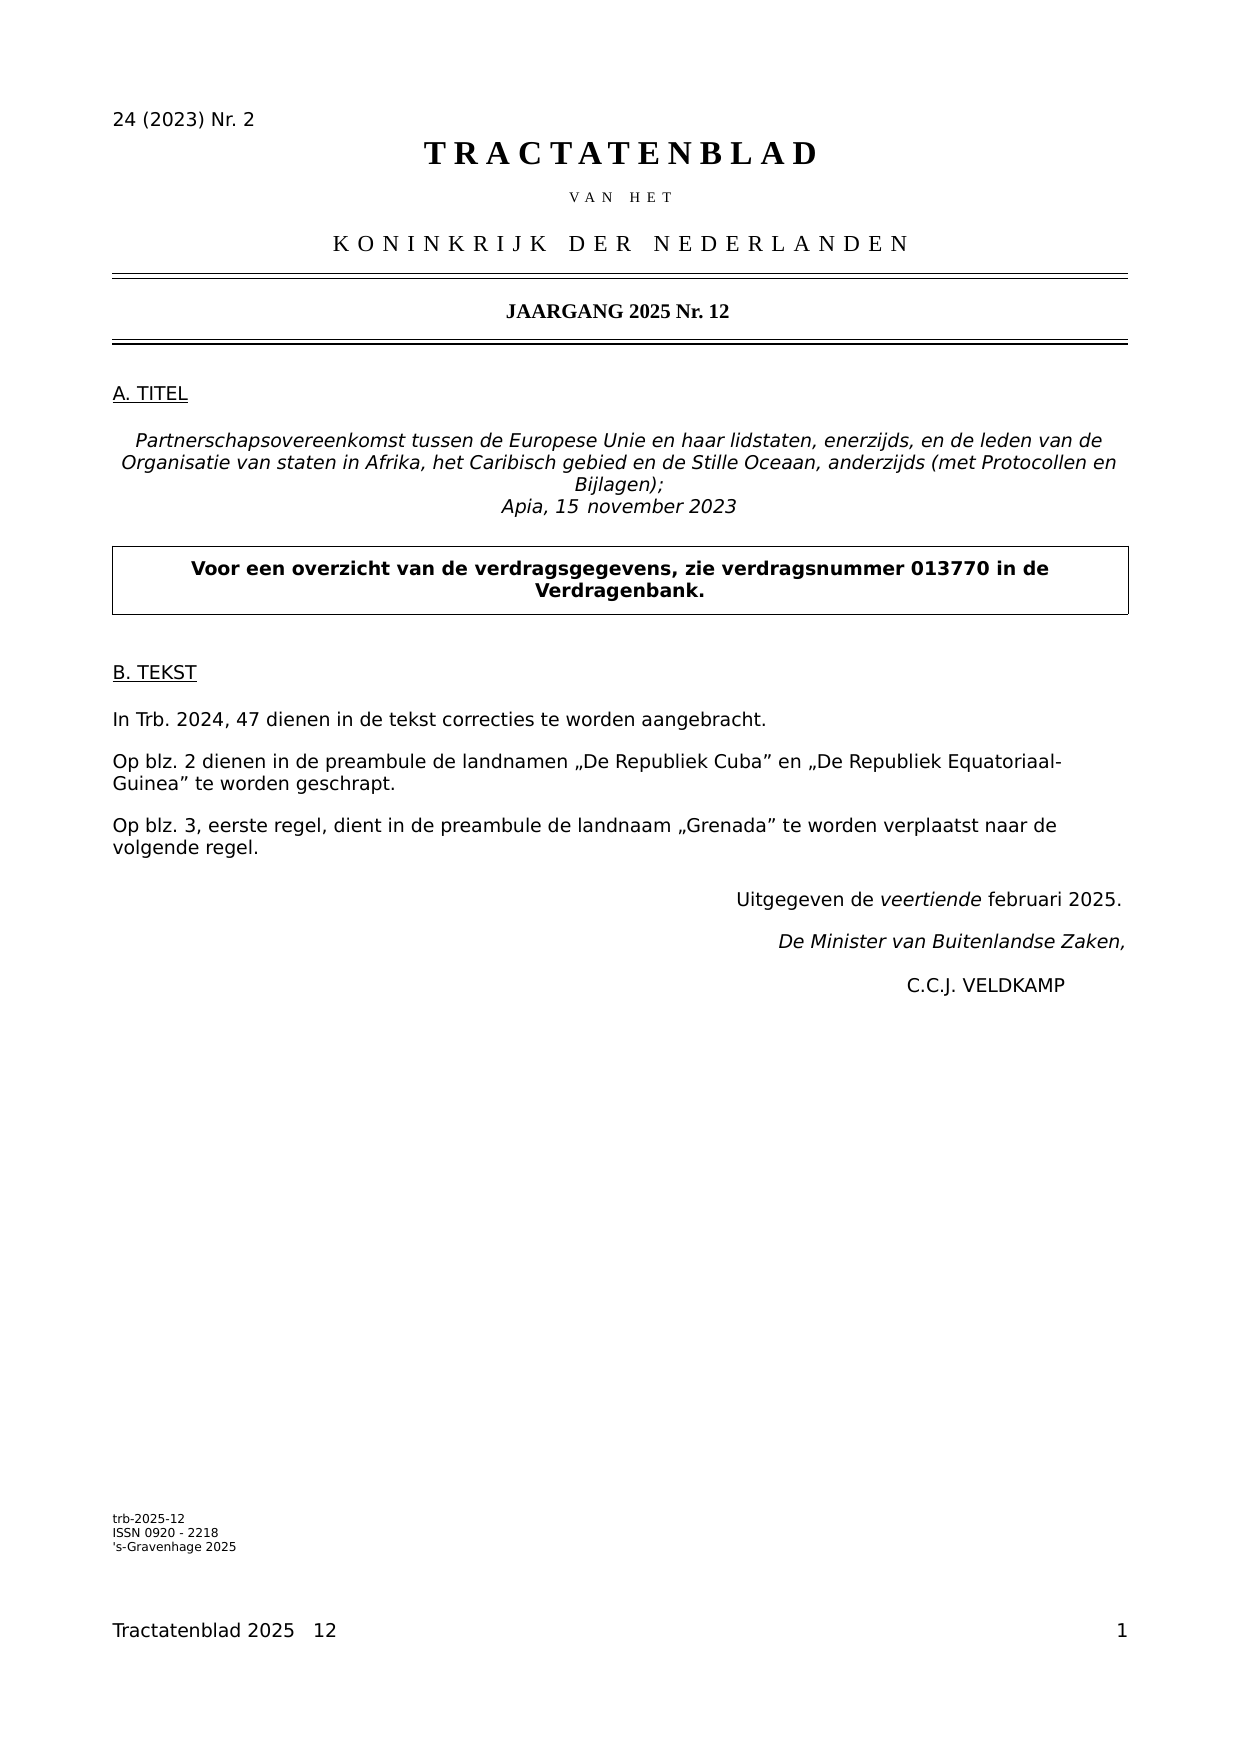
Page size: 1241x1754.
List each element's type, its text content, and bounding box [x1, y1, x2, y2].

text Op blz. 3, eerste regel, dient in de preambule de landnaam „Grenada” te worden verplaatst naar de volgende regel. [112, 815, 1128, 859]
subtitle A. TITEL [112, 383, 1128, 405]
text JAARGANG 2025 Nr. 12 [112, 299, 1128, 323]
text Uitgegeven de veertiende februari 2025. [112, 889, 1128, 911]
text Partnerschapsovereenkomst tussen de Europese Unie en haar lidstaten, enerzijds, en de leden van de Organisatie van staten in Afrika, het Caribisch gebied en de Stille Oceaan, anderzijds (met Protocollen en Bijlagen); [112, 430, 1128, 496]
text 24 (2023) Nr. 2 [112, 109, 1128, 131]
text Apia, 15 november 2023 [112, 496, 1128, 518]
text De Minister van Buitenlandse Zaken, C.C.J. VELDKAMP [112, 931, 1128, 997]
text VAN HET [112, 189, 1128, 206]
text Op blz. 2 dienen in de preambule de landnamen „De Republiek Cuba” en „De Republiek Equatoriaal-Guinea” te worden geschrapt. [112, 751, 1128, 795]
text TRACTATENBLAD [112, 133, 1128, 172]
text trb-2025-12 [112, 1512, 346, 1526]
text ISSN 0920 - 2218 [112, 1526, 346, 1540]
text 's-Gravenhage 2025 [112, 1540, 346, 1554]
subtitle B. TEKST [112, 662, 1128, 684]
text In Trb. 2024, 47 dienen in de tekst correcties te worden aangebracht. [112, 709, 1128, 731]
text KONINKRIJK DER NEDERLANDEN [112, 229, 1128, 256]
